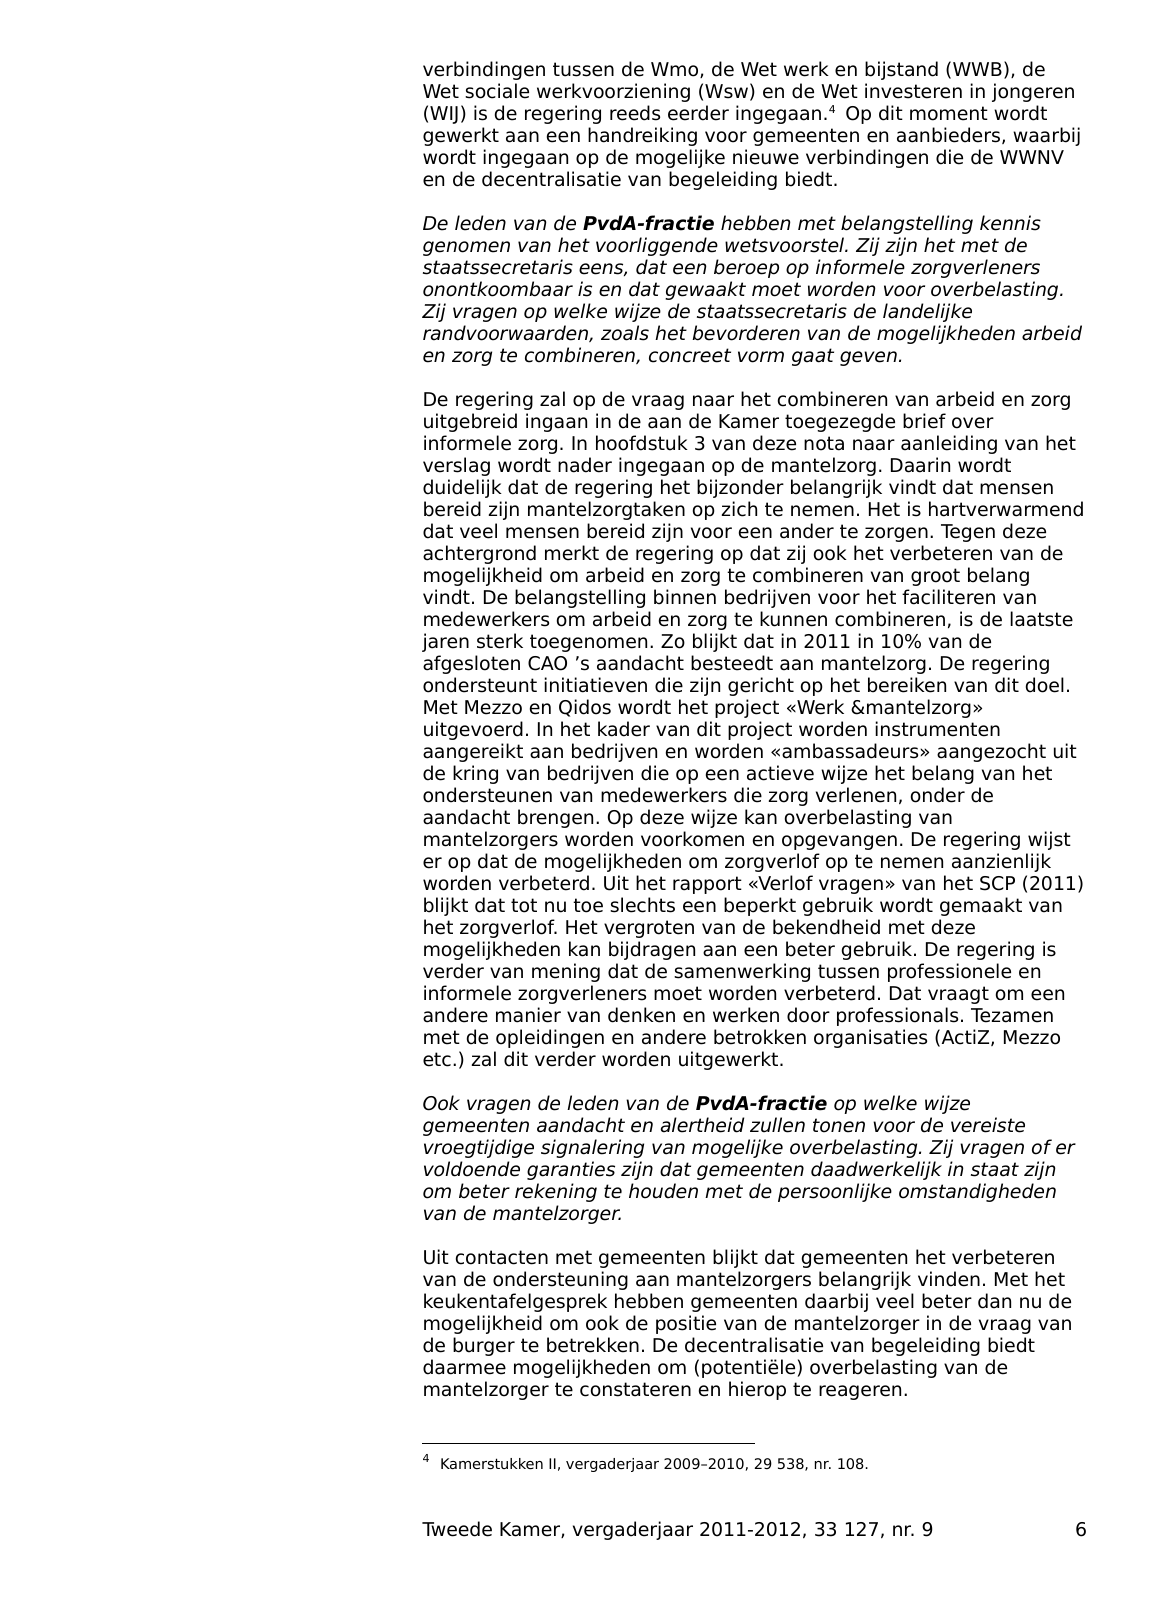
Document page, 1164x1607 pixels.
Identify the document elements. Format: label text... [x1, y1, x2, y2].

text verbindingen tussen de Wmo, de Wet werk en bijstand (WWB), de Wet sociale werkvoorziening (Wsw) en de Wet investeren in jongeren (WIJ) is de regering reeds eerder ingegaan. Op dit moment wordt gewerkt aan een handreiking voor gemeenten en aanbieders, waarbij wordt ingegaan op de mogelijke nieuwe verbindingen die de WWNV en de decentralisatie van begeleiding biedt. [422, 59, 1087, 191]
text De leden van de PvdA-fractie hebben met belangstelling kennis genomen van het voorliggende wetsvoorstel. Zij zijn het met de staatssecretaris eens, dat een beroep op informele zorgverleners onontkoombaar is en dat gewaakt moet worden voor overbelasting. Zij vragen op welke wijze de staatssecretaris de landelijke randvoorwaarden, zoals het bevorderen van de mogelijkheden arbeid en zorg te combineren, concreet vorm gaat geven. [422, 213, 1087, 367]
text Uit contacten met gemeenten blijkt dat gemeenten het verbeteren van de ondersteuning aan mantelzorgers belangrijk vinden. Met het keukentafelgesprek hebben gemeenten daarbij veel beter dan nu de mogelijkheid om ook de positie van de mantelzorger in de vraag van de burger te betrekken. De decentralisatie van begeleiding biedt daarmee mogelijkheden om (potentiële) overbelasting van de mantelzorger te constateren en hierop te reageren. [422, 1247, 1087, 1401]
text Kamerstukken II, vergaderjaar 2009–2010, 29 538, nr. 108. [422, 1452, 1087, 1474]
text Ook vragen de leden van de PvdA-fractie op welke wijze gemeenten aandacht en alertheid zullen tonen voor de vereiste vroegtijdige signalering van mogelijke overbelasting. Zij vragen of er voldoende garanties zijn dat gemeenten daadwerkelijk in staat zijn om beter rekening te houden met de persoonlijke omstandigheden van de mantelzorger. [422, 1093, 1087, 1224]
text De regering zal op de vraag naar het combineren van arbeid en zorg uitgebreid ingaan in de aan de Kamer toegezegde brief over informele zorg. In hoofdstuk 3 van deze nota naar aanleiding van het verslag wordt nader ingegaan op de mantelzorg. Daarin wordt duidelijk dat de regering het bijzonder belangrijk vindt dat mensen bereid zijn mantelzorgtaken op zich te nemen. Het is hartverwarmend dat veel mensen bereid zijn voor een ander te zorgen. Tegen deze achtergrond merkt de regering op dat zij ook het verbeteren van de mogelijkheid om arbeid en zorg te combineren van groot belang vindt. De belangstelling binnen bedrijven voor het faciliteren van medewerkers om arbeid en zorg te kunnen combineren, is de laatste jaren sterk toegenomen. Zo blijkt dat in 2011 in 10% van de afgesloten CAO ’s aandacht besteedt aan mantelzorg. De regering ondersteunt initiatieven die zijn gericht op het bereiken van dit doel. Met Mezzo en Qidos wordt het project «Werk &mantelzorg» uitgevoerd. In het kader van dit project worden instrumenten aangereikt aan bedrijven en worden «ambassadeurs» aangezocht uit de kring van bedrijven die op een actieve wijze het belang van het ondersteunen van medewerkers die zorg verlenen, onder de aandacht brengen. Op deze wijze kan overbelasting van mantelzorgers worden voorkomen en opgevangen. De regering wijst er op dat de mogelijkheden om zorgverlof op te nemen aanzienlijk worden verbeterd. Uit het rapport «Verlof vragen» van het SCP (2011) blijkt dat tot nu toe slechts een beperkt gebruik wordt gemaakt van het zorgverlof. Het vergroten van de bekendheid met deze mogelijkheden kan bijdragen aan een beter gebruik. De regering is verder van mening dat de samenwerking tussen professionele en informele zorgverleners moet worden verbeterd. Dat vraagt om een andere manier van denken en werken door professionals. Tezamen met de opleidingen en andere betrokken organisaties (ActiZ, Mezzo etc.) zal dit verder worden uitgewerkt. [422, 389, 1087, 1071]
